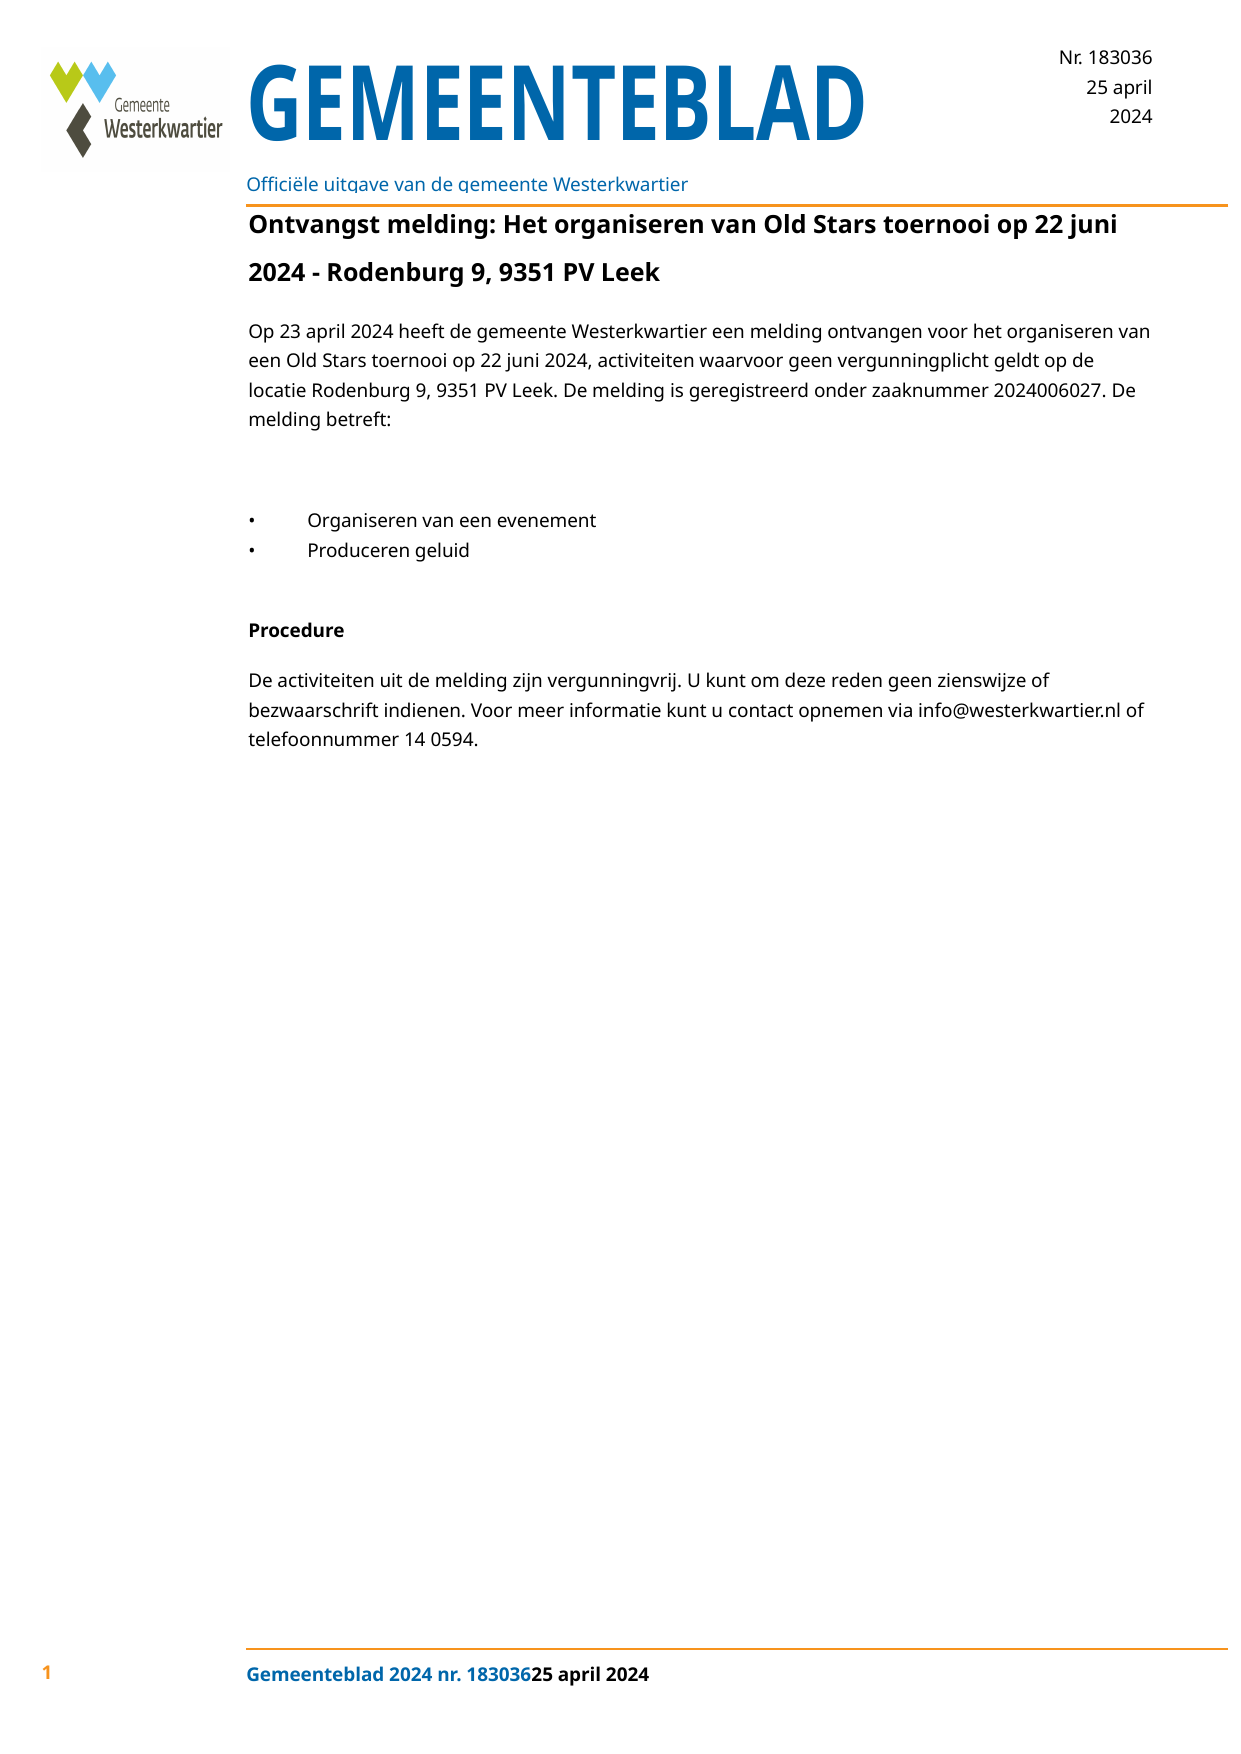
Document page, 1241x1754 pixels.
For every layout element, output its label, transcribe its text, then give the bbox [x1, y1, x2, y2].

list Produceren geluid [248, 537, 1152, 563]
text Ontvangst melding: Het organiseren van Old Stars toernooi op 22 juni 2024 - Rodenburg 9, 9351 PV Leek [248, 207, 1152, 288]
list Organiseren van een evenement [248, 507, 1152, 533]
text Procedure [248, 617, 1152, 643]
picture [41, 47, 231, 172]
text De activiteiten uit de melding zijn vergunningvrij. U kunt om deze reden geen zienswijze of bezwaarschrift indienen. Voor meer informatie kunt u contact opnemen via info@westerkwartier.nl of telefoonnummer 14 0594. [248, 667, 1152, 752]
text Op 23 april 2024 heeft de gemeente Westerkwartier een melding ontvangen voor het organiseren van een Old Stars toernooi op 22 juni 2024, activiteiten waarvoor geen vergunningplicht geldt op de locatie Rodenburg 9, 9351 PV Leek. De melding is geregistreerd onder zaaknummer 2024006027. De melding betreft: [248, 318, 1152, 432]
